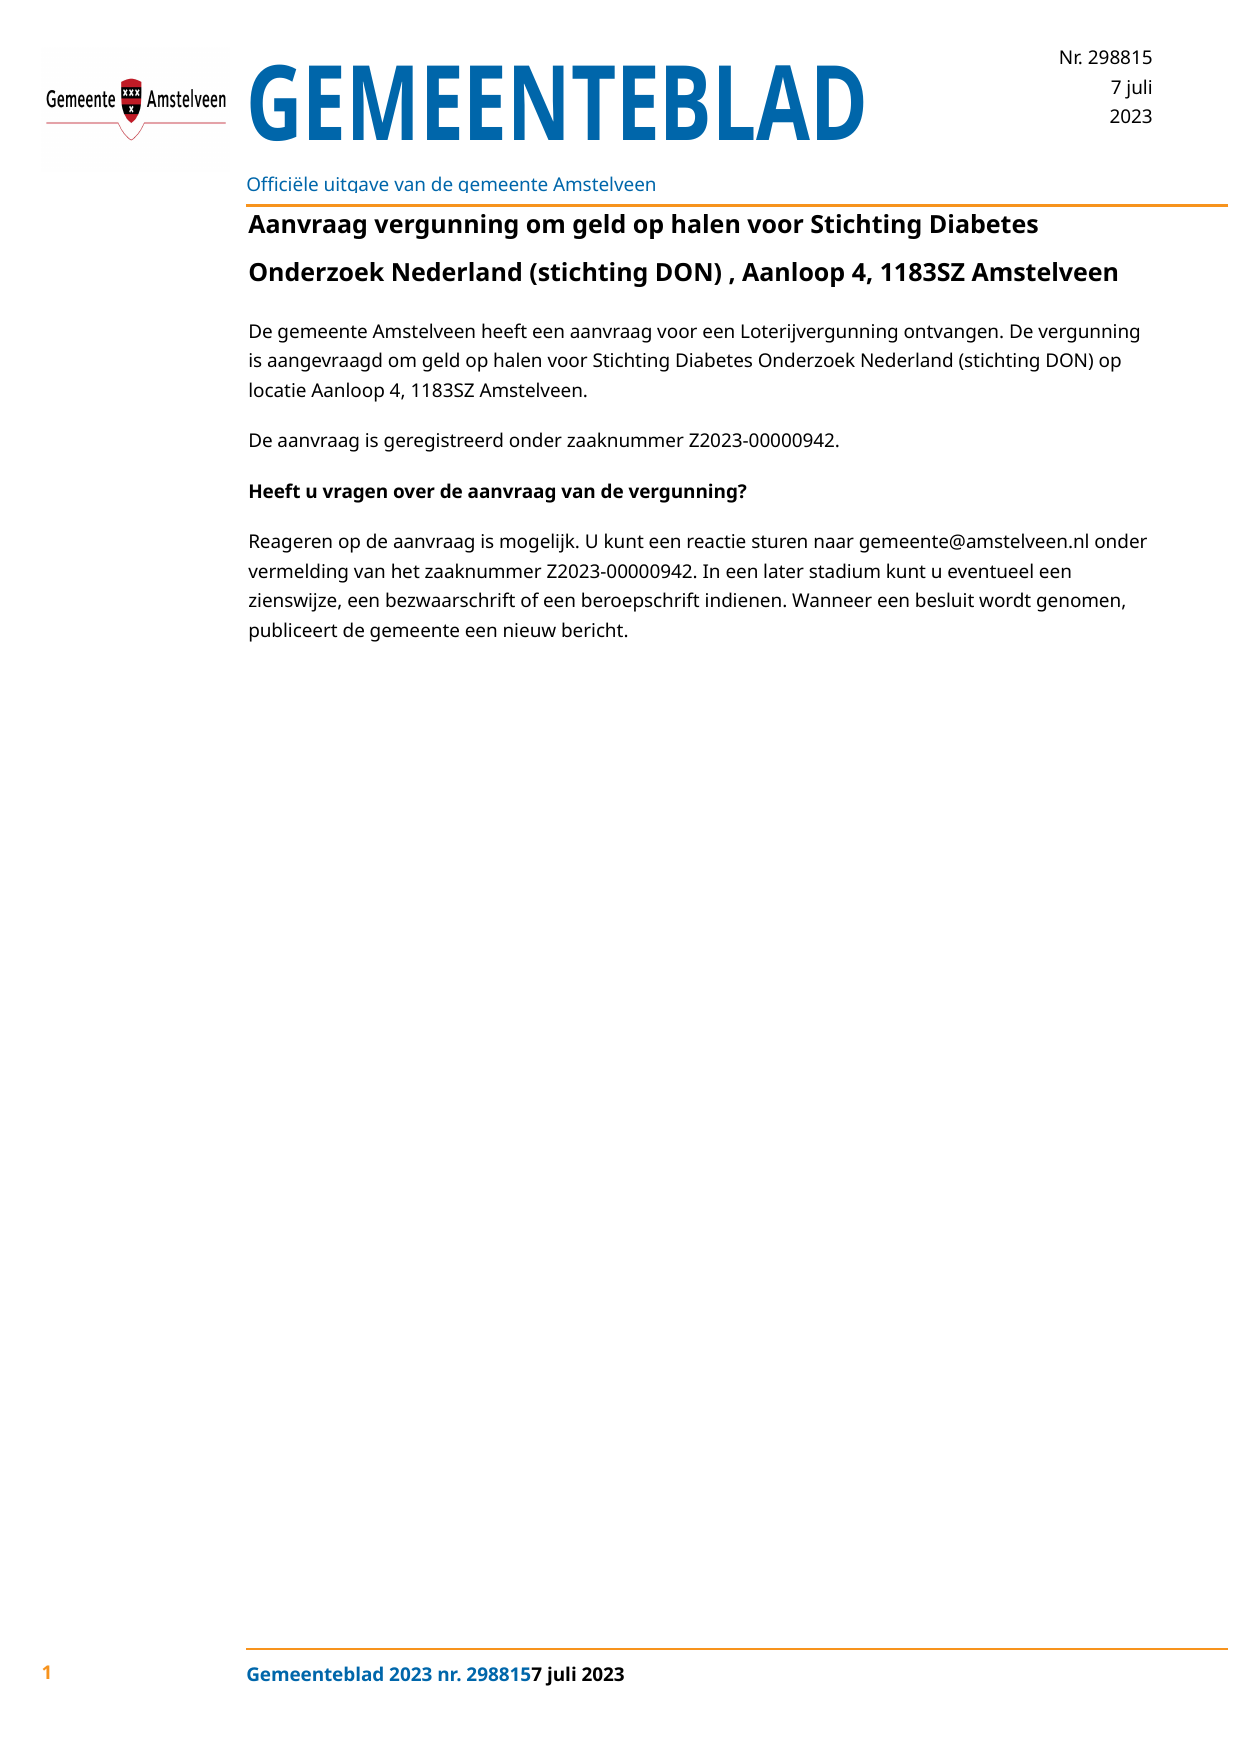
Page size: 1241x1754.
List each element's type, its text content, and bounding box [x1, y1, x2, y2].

text Aanvraag vergunning om geld op halen voor Stichting Diabetes Onderzoek Nederland (stichting DON) , Aanloop 4, 1183SZ Amstelveen [248, 207, 1152, 288]
picture [41, 47, 231, 172]
text De aanvraag is geregistreerd onder zaaknummer Z2023-00000942. [248, 427, 1152, 453]
text Heeft u vragen over de aanvraag van de vergunning? [248, 478, 1152, 504]
text De gemeente Amstelveen heeft een aanvraag voor een Loterijvergunning ontvangen. De vergunning is aangevraagd om geld op halen voor Stichting Diabetes Onderzoek Nederland (stichting DON) op locatie Aanloop 4, 1183SZ Amstelveen. [248, 318, 1152, 403]
text Reageren op de aanvraag is mogelijk. U kunt een reactie sturen naar gemeente@amstelveen.nl onder vermelding van het zaaknummer Z2023-00000942. In een later stadium kunt u eventueel een zienswijze, een bezwaarschrift of een beroepschrift indienen. Wanneer een besluit wordt genomen, publiceert de gemeente een nieuw bericht. [248, 528, 1152, 643]
